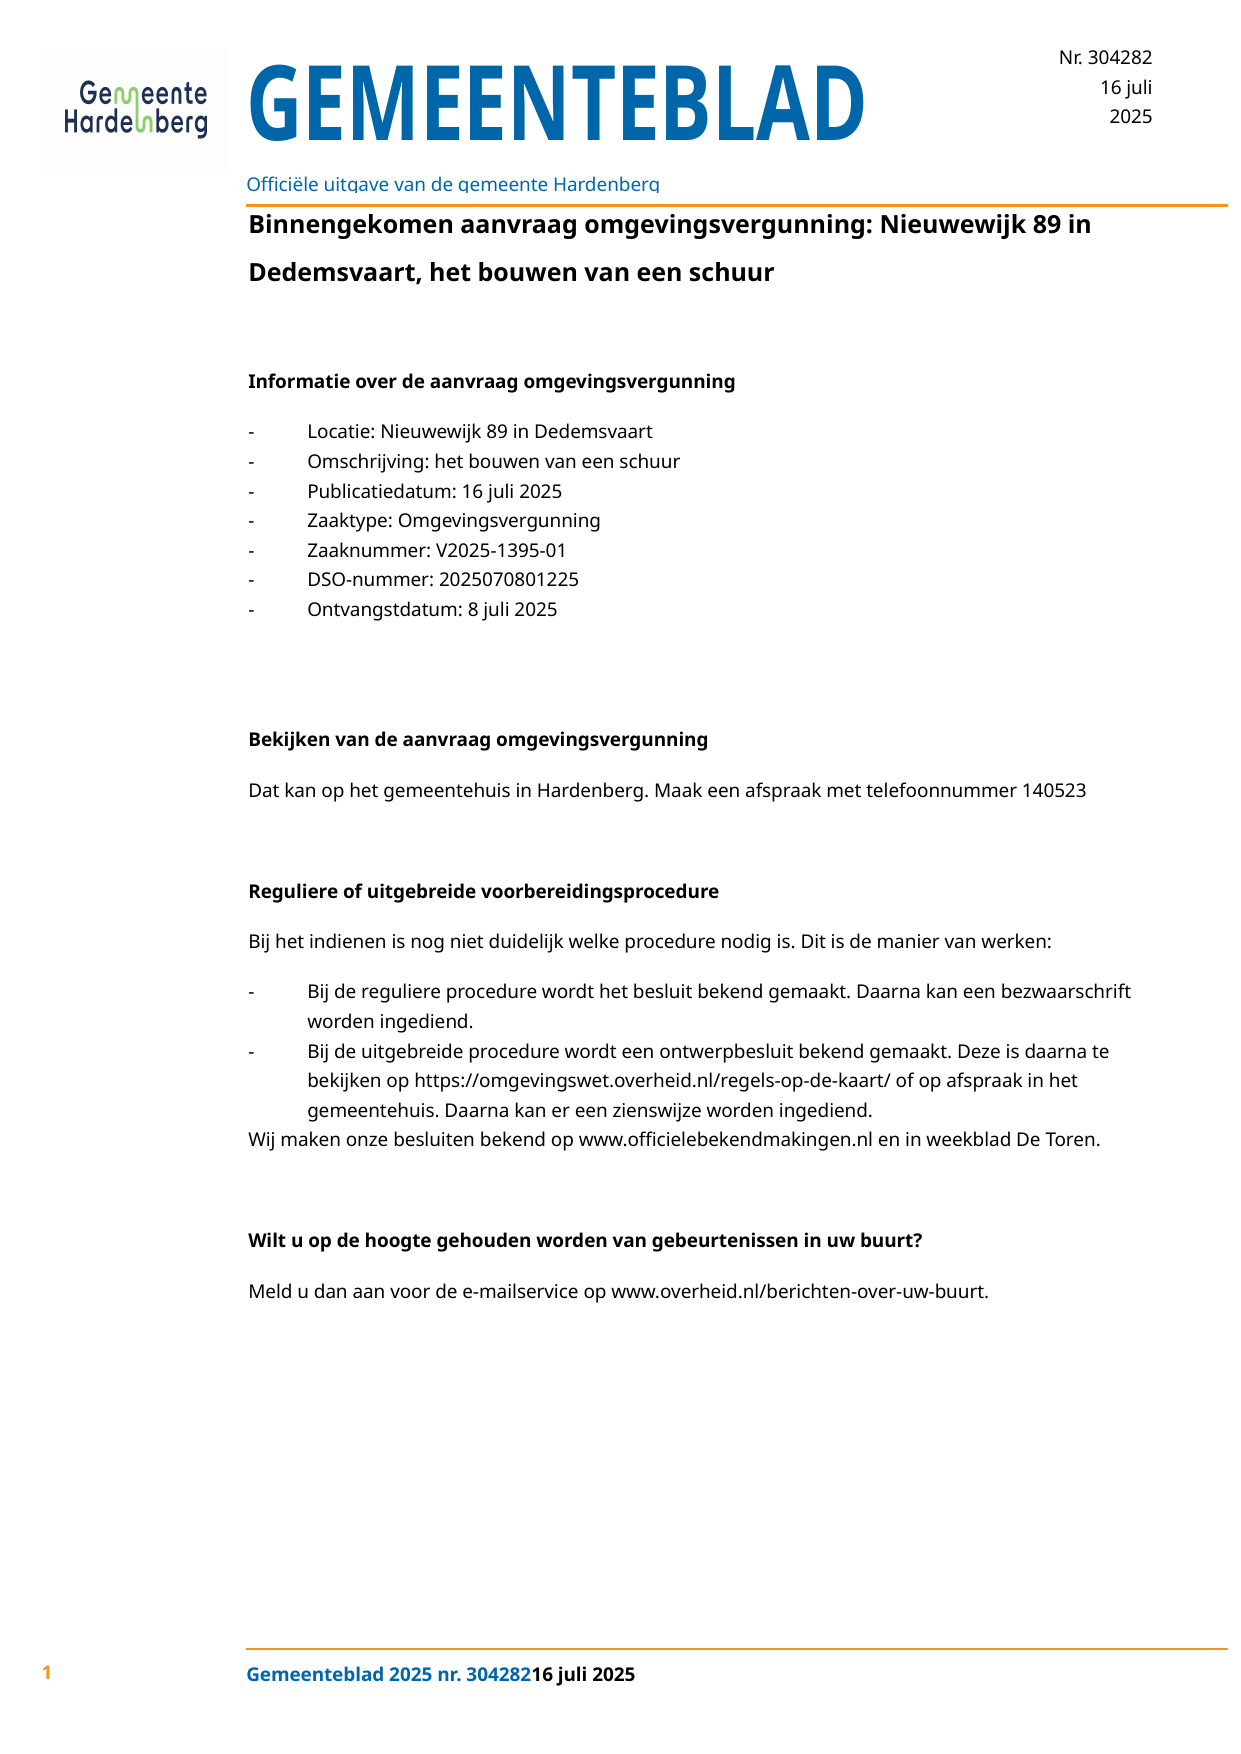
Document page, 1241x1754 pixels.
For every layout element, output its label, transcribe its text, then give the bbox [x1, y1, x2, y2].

list Ontvangstdatum: 8 juli 2025 [248, 596, 1152, 622]
text Bekijken van de aanvraag omgevingsvergunning [248, 727, 1152, 752]
list Publicatiedatum: 16 juli 2025 [248, 478, 1152, 504]
text Wilt u op de hoogte gehouden worden van gebeurtenissen in uw buurt? [248, 1227, 1152, 1253]
picture [41, 47, 231, 172]
list Bij de reguliere procedure wordt het besluit bekend gemaakt. Daarna kan een bezwaarschrift worden ingediend. [248, 979, 1152, 1034]
list Zaaknummer: V2025-1395-01 [248, 537, 1152, 563]
text Wij maken onze besluiten bekend op www.officielebekendmakingen.nl en in weekblad De Toren. [248, 1127, 1152, 1152]
list DSO-nummer: 2025070801225 [248, 567, 1152, 592]
list Locatie: Nieuwewijk 89 in Dedemsvaart [248, 419, 1152, 444]
text Dat kan op het gemeentehuis in Hardenberg. Maak een afspraak met telefoonnummer 140523 [248, 777, 1152, 803]
text Meld u dan aan voor de e-mailservice op www.overheid.nl/berichten-over-uw-buurt. [248, 1278, 1152, 1304]
text Informatie over de aanvraag omgevingsvergunning [248, 368, 1152, 394]
text Binnengekomen aanvraag omgevingsvergunning: Nieuwewijk 89 in Dedemsvaart, het bouwen van een schuur [248, 207, 1152, 288]
list Bij de uitgebreide procedure wordt een ontwerpbesluit bekend gemaakt. Deze is daarna te bekijken op https://omgevingswet.overheid.nl/regels-op-de-kaart/ of op afspraak in het gemeentehuis. Daarna kan er een zienswijze worden ingediend. [248, 1038, 1152, 1123]
list Omschrijving: het bouwen van een schuur [248, 448, 1152, 474]
text Reguliere of uitgebreide voorbereidingsprocedure [248, 878, 1152, 904]
list Zaaktype: Omgevingsvergunning [248, 507, 1152, 533]
text Bij het indienen is nog niet duidelijk welke procedure nodig is. Dit is de manier van werken: [248, 928, 1152, 954]
